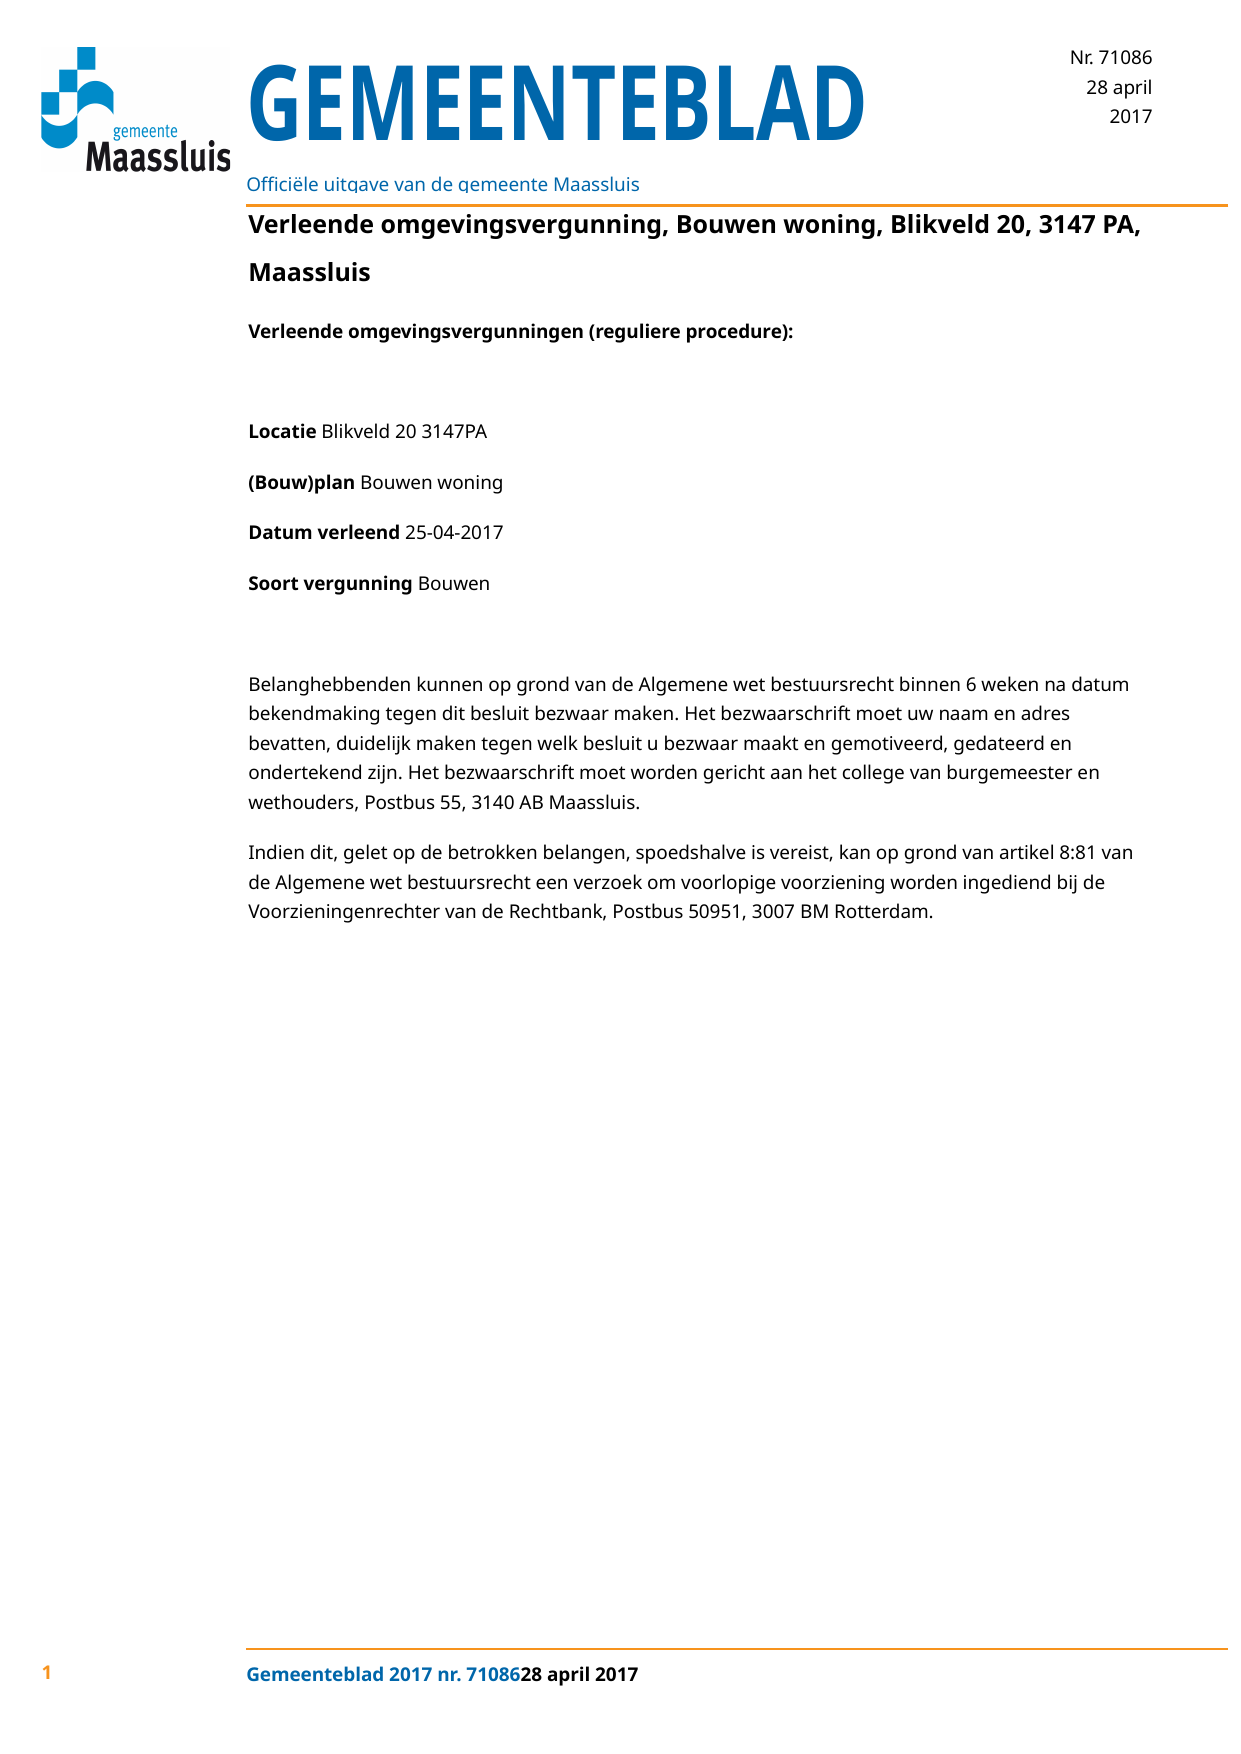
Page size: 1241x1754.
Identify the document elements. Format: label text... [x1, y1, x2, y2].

picture [41, 47, 231, 172]
picture [41, 47, 77, 92]
text Soort vergunning Bouwen [248, 570, 1152, 596]
text Verleende omgevingsvergunningen (reguliere procedure): [248, 318, 1152, 344]
text Datum verleend 25-04-2017 [248, 519, 1152, 545]
text Locatie Blikveld 20 3147PA [248, 419, 1152, 444]
text Verleende omgevingsvergunning, Bouwen woning, Blikveld 20, 3147 PA, Maassluis [248, 207, 1152, 288]
text Indien dit, gelet op de betrokken belangen, spoedshalve is vereist, kan op grond van artikel 8:81 van de Algemene wet bestuursrecht een verzoek om voorlopige voorziening worden ingediend bij de Voorzieningenrechter van de Rechtbank, Postbus 50951, 3007 BM Rotterdam. [248, 839, 1152, 924]
text (Bouw)plan Bouwen woning [248, 469, 1152, 495]
text Belanghebbenden kunnen op grond van de Algemene wet bestuursrecht binnen 6 weken na datum bekendmaking tegen dit besluit bezwaar maken. Het bezwaarschrift moet uw naam en adres bevatten, duidelijk maken tegen welk besluit u bezwaar maakt en gemotiveerd, gedateerd en ondertekend zijn. Het bezwaarschrift moet worden gericht aan het college van burgemeester en wethouders, Postbus 55, 3140 AB Maassluis. [248, 671, 1152, 815]
